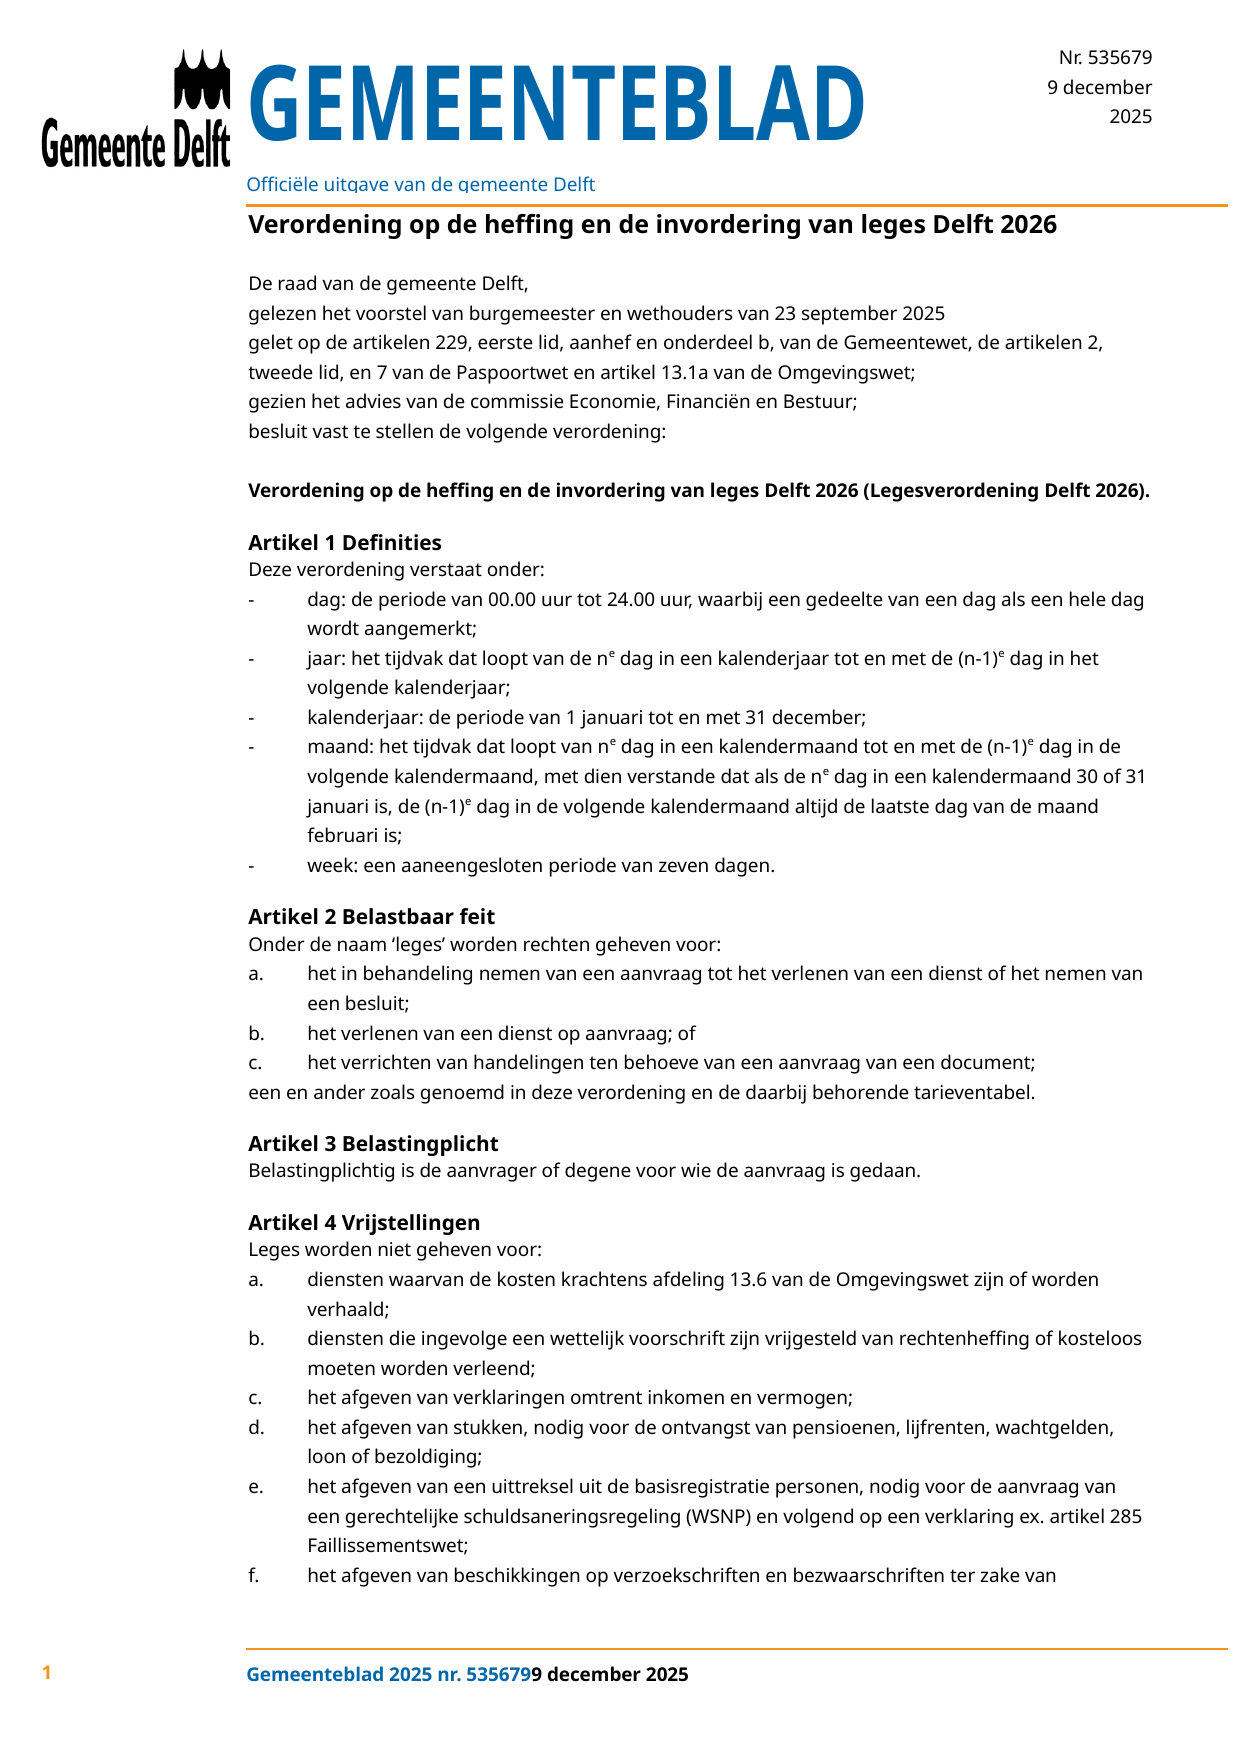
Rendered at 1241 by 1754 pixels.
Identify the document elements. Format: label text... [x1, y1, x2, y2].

text Verordening op de heffing en de invordering van leges Delft 2026 [248, 207, 1152, 241]
text Deze verordening verstaat onder: [248, 556, 1152, 582]
text gelezen het voorstel van burgemeester en wethouders van 23 september 2025 [248, 300, 1152, 326]
text gezien het advies van de commissie Economie, Financiën en Bestuur; [248, 389, 1152, 414]
list het verrichten van handelingen ten behoeve van een aanvraag van een document; [248, 1049, 1152, 1075]
text Leges worden niet geheven voor: [248, 1237, 1152, 1262]
text Artikel 2 Belastbaar feit [248, 902, 1152, 931]
list het afgeven van beschikkingen op verzoekschriften en bezwaarschriften ter zake van [248, 1562, 1152, 1588]
list het afgeven van verklaringen omtrent inkomen en vermogen; [248, 1384, 1152, 1410]
picture [41, 47, 231, 172]
text een en ander zoals genoemd in deze verordening en de daarbij behorende tarieventabel. [248, 1079, 1152, 1104]
list diensten die ingevolge een wettelijk voorschrift zijn vrijgesteld van rechtenheffing of kosteloos moeten worden verleend; [248, 1325, 1152, 1381]
list diensten waarvan de kosten krachtens afdeling 13.6 van de Omgevingswet zijn of worden verhaald; [248, 1266, 1152, 1321]
text Artikel 4 Vrijstellingen [248, 1208, 1152, 1237]
list het afgeven van een uittreksel uit de basisregistratie personen, nodig voor de aanvraag van een gerechtelijke schuldsaneringsregeling (WSNP) en volgend op een verklaring ex. artikel 285 Faillissementswet; [248, 1473, 1152, 1558]
text Verordening op de heffing en de invordering van leges Delft 2026 (Legesverordening Delft 2026). [248, 477, 1152, 503]
list jaar: het tijdvak dat loopt van de ne dag in een kalenderjaar tot en met de (n-1)e dag in het volgende kalenderjaar; [248, 645, 1152, 700]
text Onder de naam ‘leges’ worden rechten geheven voor: [248, 931, 1152, 957]
list het verlenen van een dienst op aanvraag; of [248, 1020, 1152, 1045]
list kalenderjaar: de periode van 1 januari tot en met 31 december; [248, 704, 1152, 730]
list dag: de periode van 00.00 uur tot 24.00 uur, waarbij een gedeelte van een dag als een hele dag wordt aangemerkt; [248, 586, 1152, 641]
list het afgeven van stukken, nodig voor de ontvangst van pensioenen, lijfrenten, wachtgelden, loon of bezoldiging; [248, 1414, 1152, 1469]
list het in behandeling nemen van een aanvraag tot het verlenen van een dienst of het nemen van een besluit; [248, 961, 1152, 1016]
text Artikel 3 Belastingplicht [248, 1129, 1152, 1158]
text Belastingplichtig is de aanvrager of degene voor wie de aanvraag is gedaan. [248, 1158, 1152, 1183]
text Artikel 1 Definities [248, 528, 1152, 556]
text De raad van de gemeente Delft, [248, 270, 1152, 296]
text gelet op de artikelen 229, eerste lid, aanhef en onderdeel b, van de Gemeentewet, de artikelen 2, tweede lid, en 7 van de Paspoortwet en artikel 13.1a van de Omgevingswet; [248, 329, 1152, 385]
list week: een aaneengesloten periode van zeven dagen. [248, 852, 1152, 878]
list maand: het tijdvak dat loopt van ne dag in een kalendermaand tot en met de (n-1)e dag in de volgende kalendermaand, met dien verstande dat als de ne dag in een kalendermaand 30 of 31 januari is, de (n-1)e dag in de volgende kalendermaand altijd de laatste dag van de maand februari is; [248, 734, 1152, 848]
text besluit vast te stellen de volgende verordening: [248, 418, 1152, 444]
